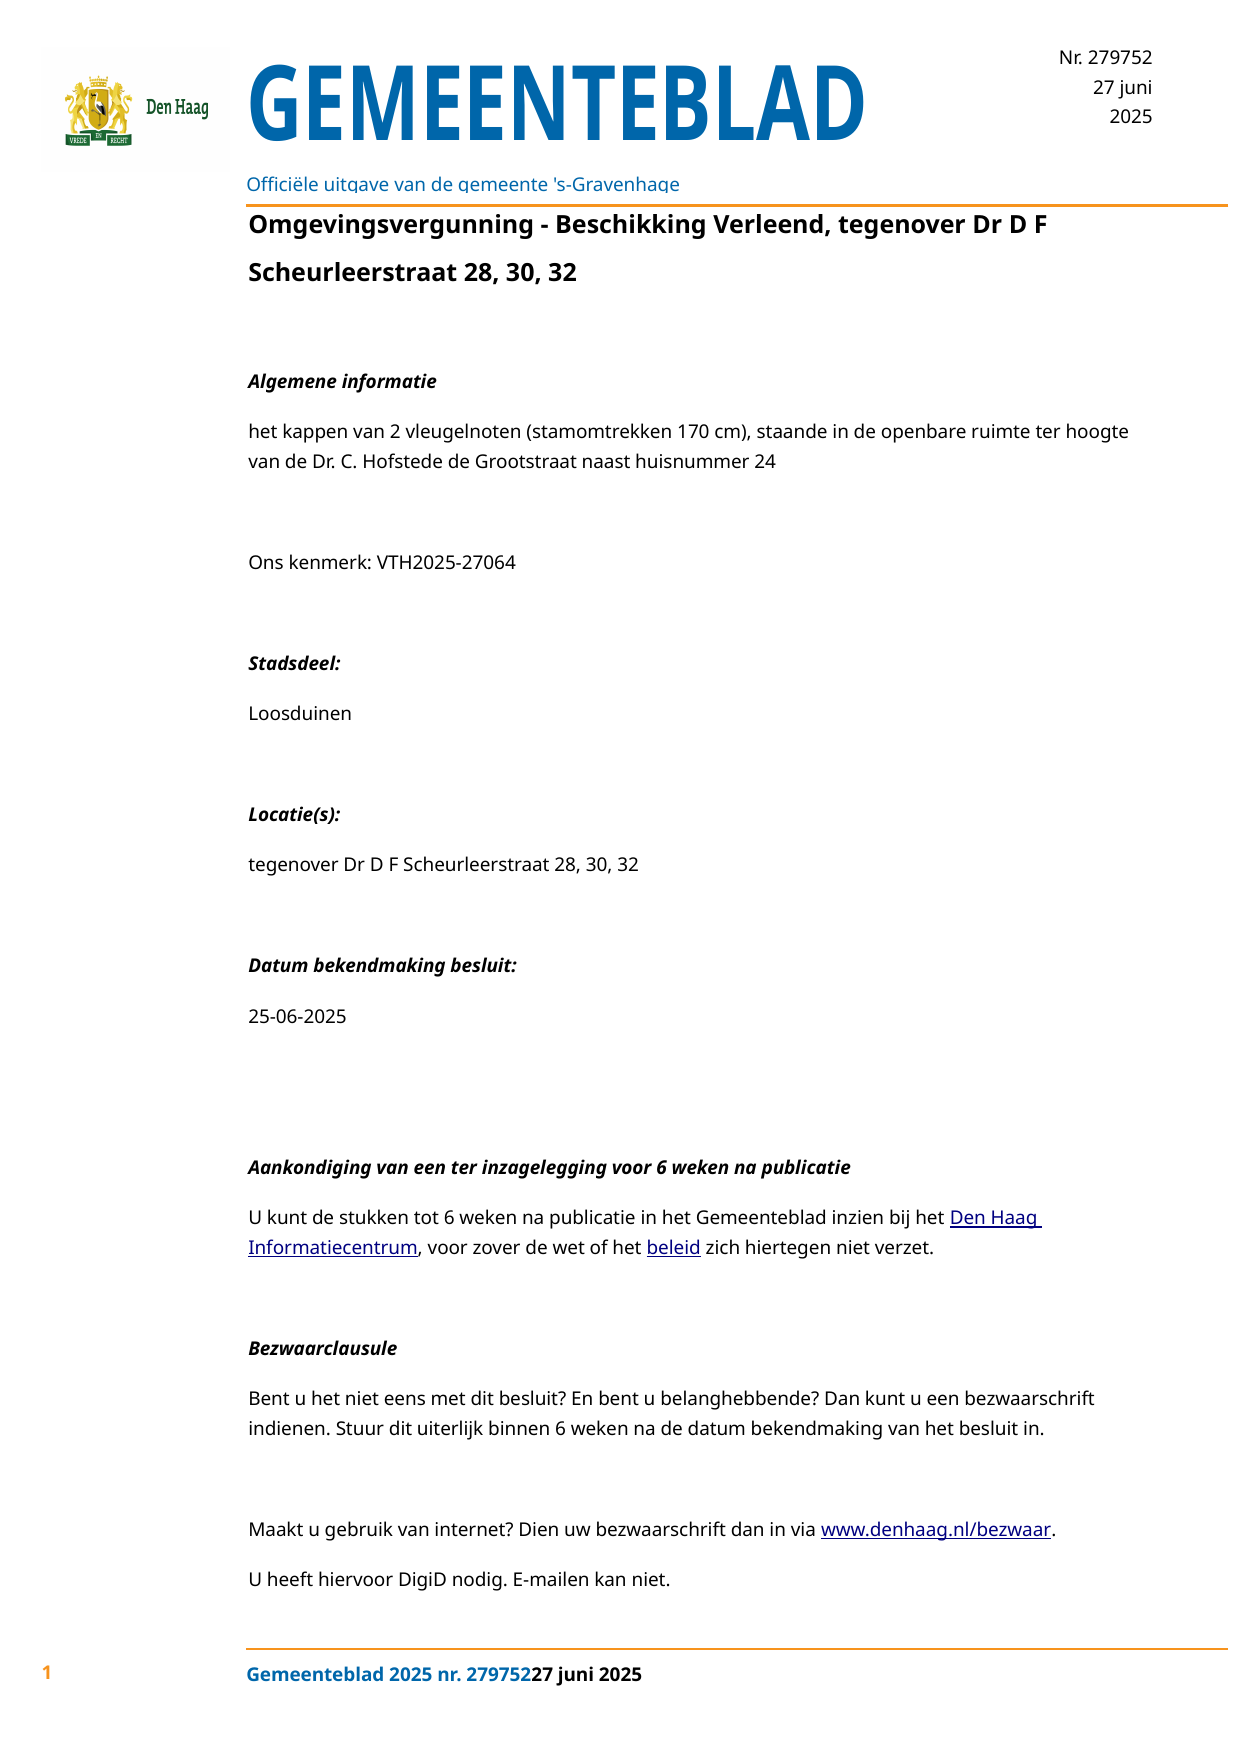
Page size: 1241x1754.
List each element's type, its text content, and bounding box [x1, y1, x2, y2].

text Locatie(s): [248, 801, 1152, 827]
text tegenover Dr D F Scheurleerstraat 28, 30, 32 [248, 852, 1152, 877]
text Maakt u gebruik van internet? Dien uw bezwaarschrift dan in via www.denhaag.nl/bezwaar. [248, 1516, 1152, 1542]
text Algemene informatie [248, 368, 1152, 394]
picture [41, 47, 231, 172]
text Aankondiging van een ter inzagelegging voor 6 weken na publicatie [248, 1154, 1152, 1180]
text het kappen van 2 vleugelnoten (stamomtrekken 170 cm), staande in de openbare ruimte ter hoogte van de Dr. C. Hofstede de Grootstraat naast huisnummer 24 [248, 419, 1152, 474]
text U heeft hiervoor DigiD nodig. E-mailen kan niet. [248, 1566, 1152, 1592]
text Stadsdeel: [248, 650, 1152, 676]
text Bent u het niet eens met dit besluit? En bent u belanghebbende? Dan kunt u een bezwaarschrift indienen. Stuur dit uiterlijk binnen 6 weken na de datum bekendmaking van het besluit in. [248, 1385, 1152, 1441]
text Omgevingsvergunning - Beschikking Verleend, tegenover Dr D F Scheurleerstraat 28, 30, 32 [248, 207, 1152, 288]
text Bezwaarclausule [248, 1335, 1152, 1361]
text Loosduinen [248, 700, 1152, 726]
text U kunt de stukken tot 6 weken na publicatie in het Gemeenteblad inzien bij het Den Haag Informatiecentrum, voor zover de wet of het beleid zich hiertegen niet verzet. [248, 1204, 1152, 1260]
text Datum bekendmaking besluit: [248, 952, 1152, 978]
text 25-06-2025 [248, 1003, 1152, 1029]
text Ons kenmerk: VTH2025-27064 [248, 549, 1152, 575]
